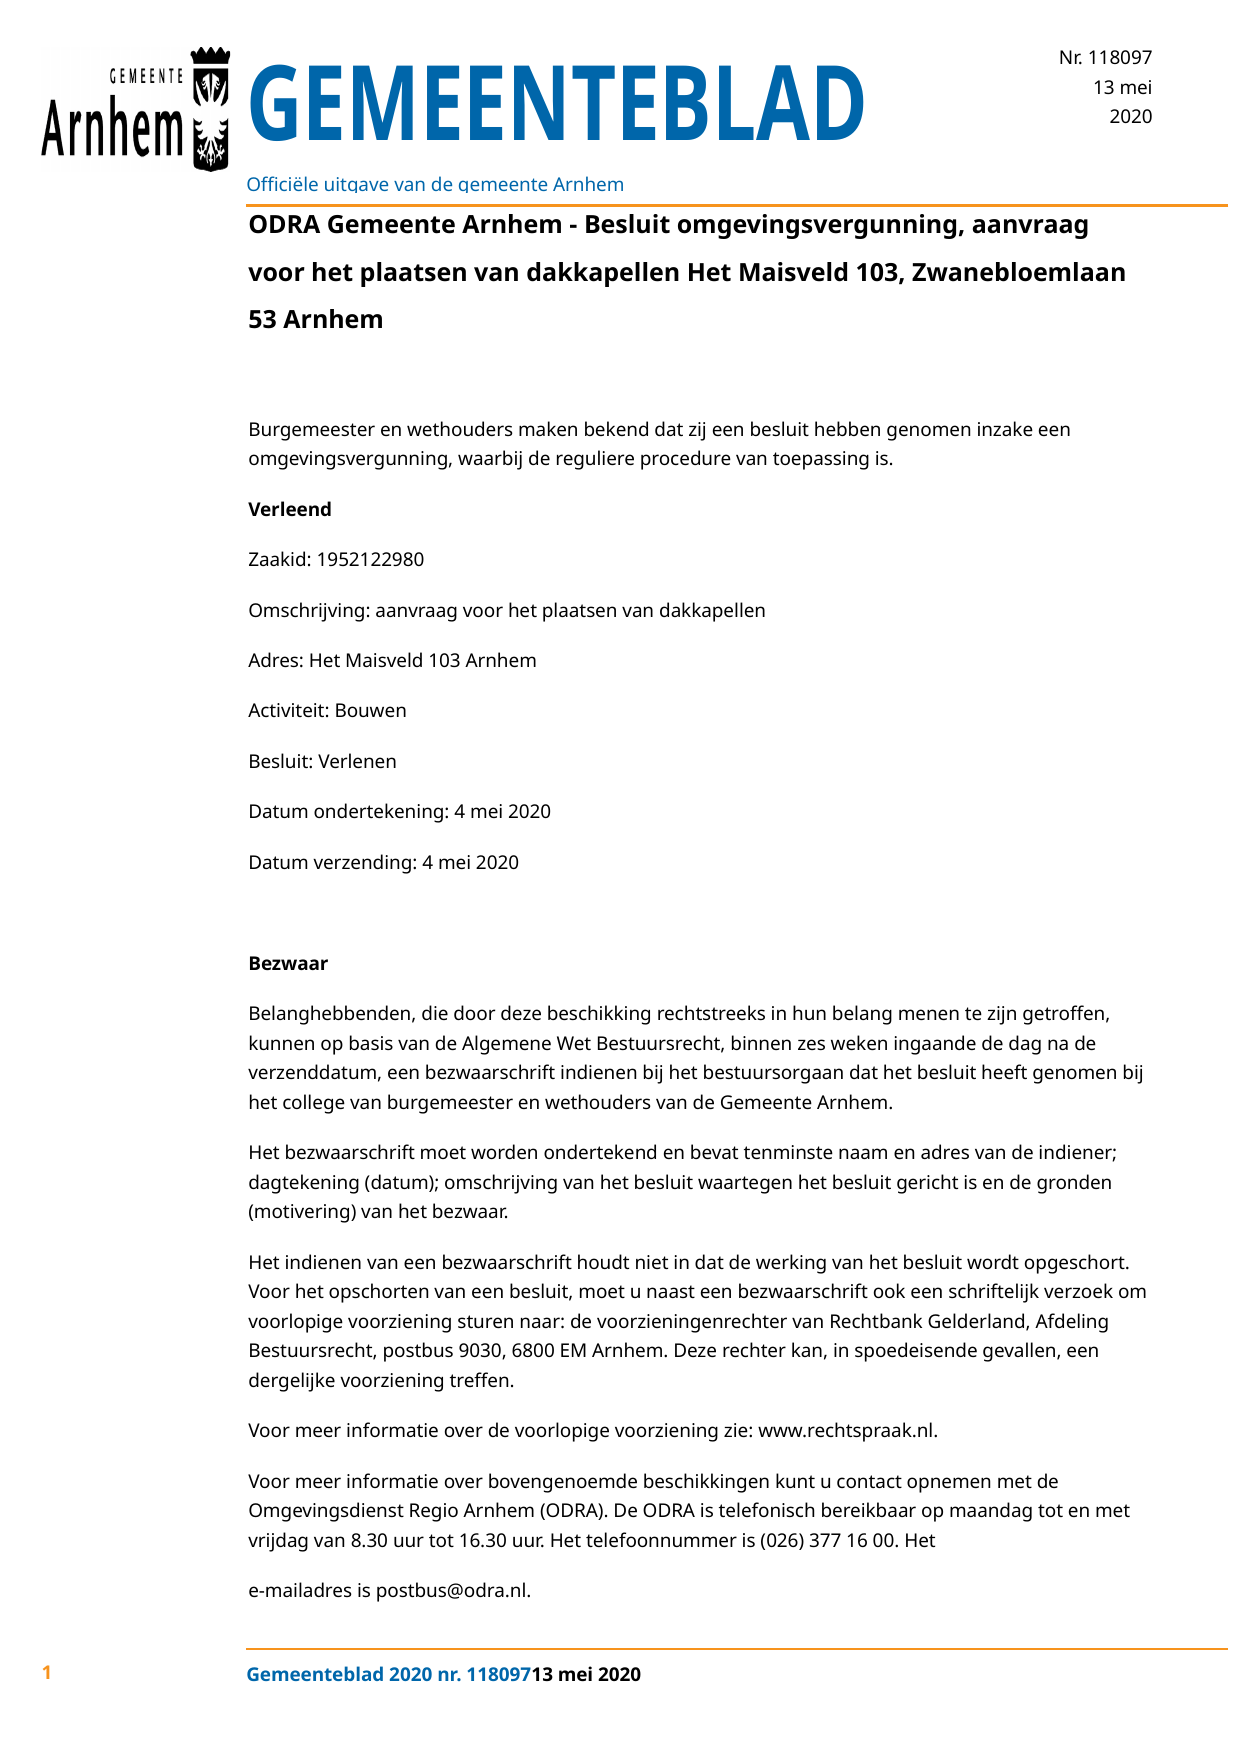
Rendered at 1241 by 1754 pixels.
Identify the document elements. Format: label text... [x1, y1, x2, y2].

text Zaakid: 1952122980 [248, 546, 1152, 572]
text Datum verzending: 4 mei 2020 [248, 849, 1152, 874]
text Activiteit: Bouwen [248, 698, 1152, 723]
text Het indienen van een bezwaarschrift houdt niet in dat de werking van het besluit wordt opgeschort. Voor het opschorten van een besluit, moet u naast een bezwaarschrift ook een schriftelijk verzoek om voorlopige voorziening sturen naar: de voorzieningenrechter van Rechtbank Gelderland, Afdeling Bestuursrecht, postbus 9030, 6800 EM Arnhem. Deze rechter kan, in spoedeisende gevallen, een dergelijke voorziening treffen. [248, 1249, 1152, 1393]
text Verleend [248, 496, 1152, 522]
text Het bezwaarschrift moet worden ondertekend en bevat tenminste naam en adres van de indiener; dagtekening (datum); omschrijving van het besluit waartegen het besluit gericht is en de gronden (motivering) van het bezwaar. [248, 1139, 1152, 1224]
text Voor meer informatie over de voorlopige voorziening zie: www.rechtspraak.nl. [248, 1418, 1152, 1443]
text Voor meer informatie over bovengenoemde beschikkingen kunt u contact opnemen met de Omgevingsdienst Regio Arnhem (ODRA). De ODRA is telefonisch bereikbaar op maandag tot en met vrijdag van 8.30 uur tot 16.30 uur. Het telefoonnummer is (026) 377 16 00. Het [248, 1468, 1152, 1553]
text e-mailadres is postbus@odra.nl. [248, 1578, 1152, 1603]
text ODRA Gemeente Arnhem - Besluit omgevingsvergunning, aanvraag voor het plaatsen van dakkapellen Het Maisveld 103, Zwanebloemlaan 53 Arnhem [248, 207, 1152, 336]
text Datum ondertekening: 4 mei 2020 [248, 798, 1152, 824]
text Omschrijving: aanvraag voor het plaatsen van dakkapellen [248, 597, 1152, 622]
text Besluit: Verlenen [248, 748, 1152, 774]
text Burgemeester en wethouders maken bekend dat zij een besluit hebben genomen inzake een omgevingsvergunning, waarbij de reguliere procedure van toepassing is. [248, 416, 1152, 471]
text Adres: Het Maisveld 103 Arnhem [248, 647, 1152, 673]
picture [41, 47, 231, 172]
text Bezwaar [248, 950, 1152, 975]
text Belanghebbenden, die door deze beschikking rechtstreeks in hun belang menen te zijn getroffen, kunnen op basis van de Algemene Wet Bestuursrecht, binnen zes weken ingaande de dag na de verzenddatum, een bezwaarschrift indienen bij het bestuursorgaan dat het besluit heeft genomen bij het college van burgemeester en wethouders van de Gemeente Arnhem. [248, 1000, 1152, 1114]
